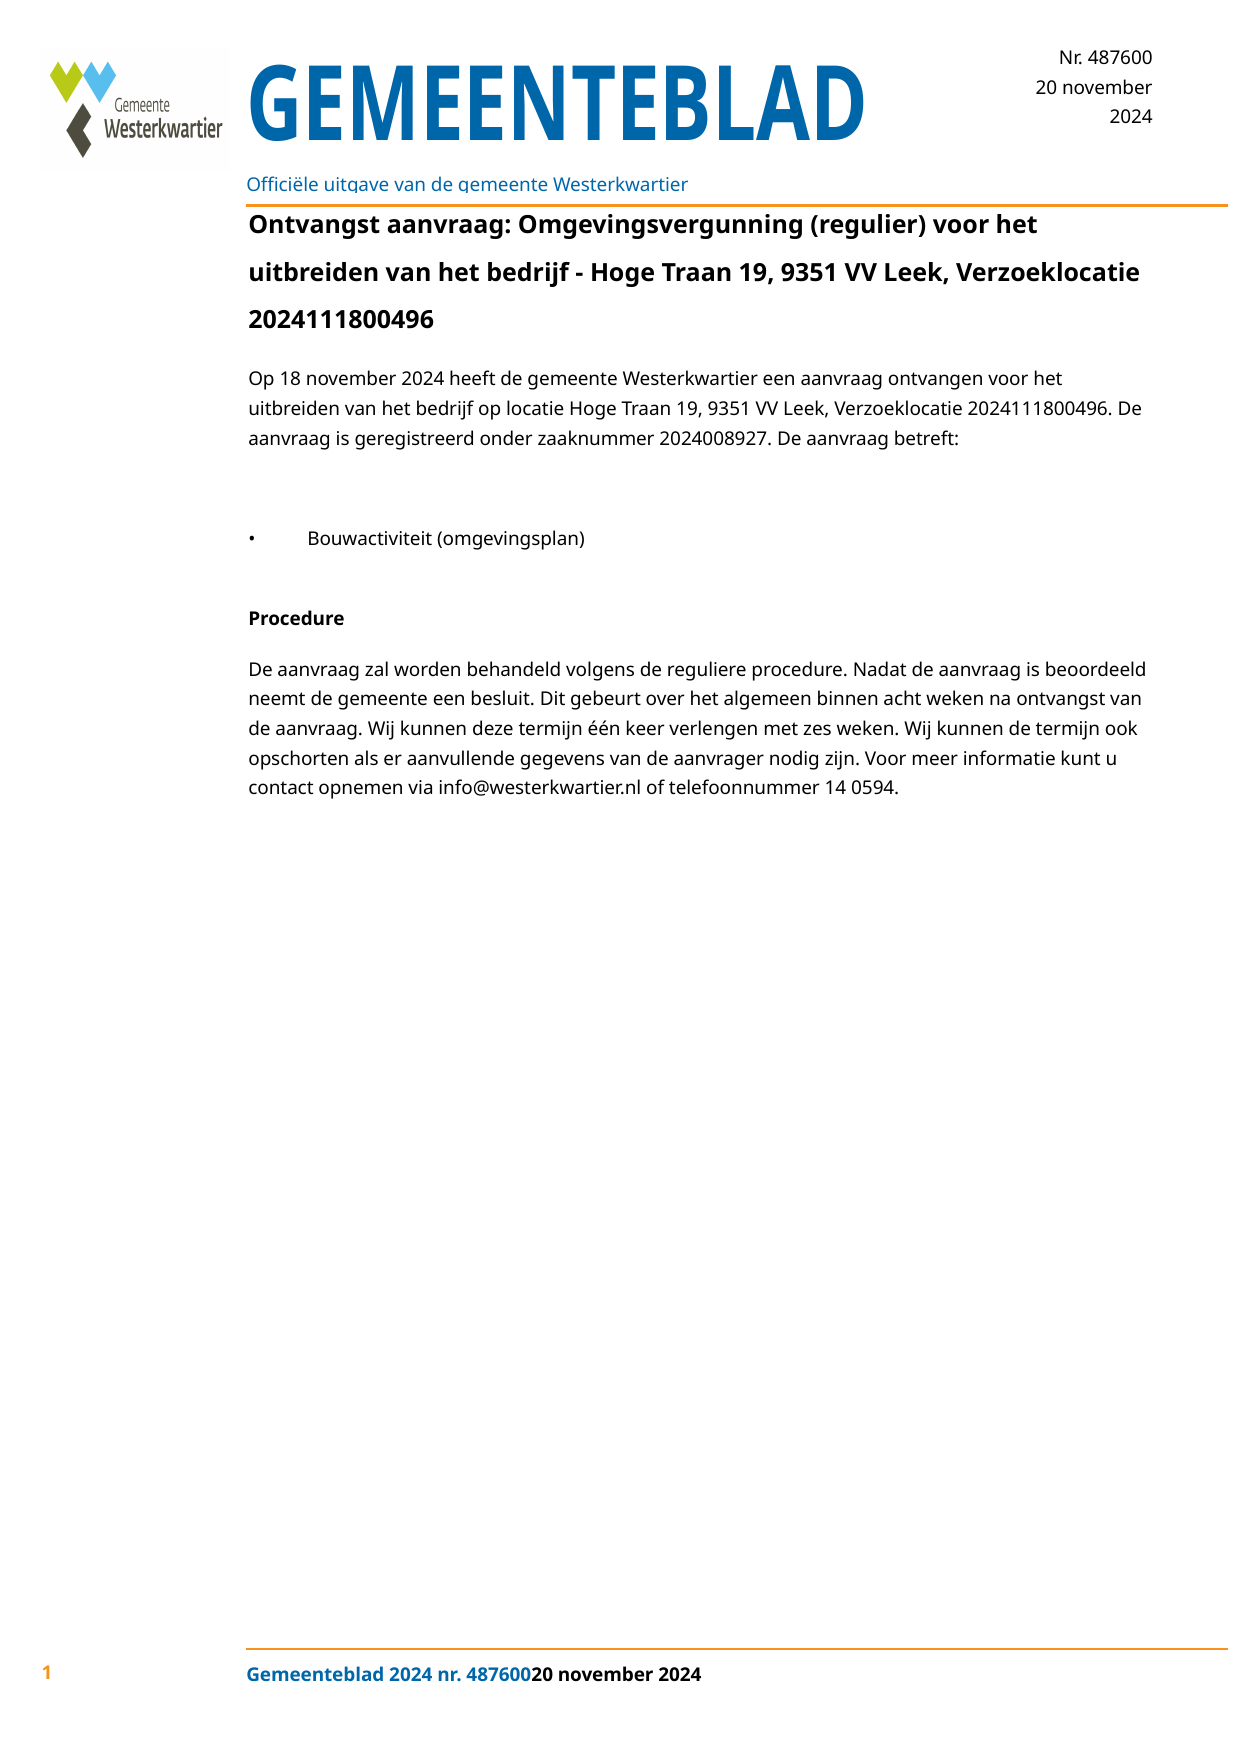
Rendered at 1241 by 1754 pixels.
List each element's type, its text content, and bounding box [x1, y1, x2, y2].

text Ontvangst aanvraag: Omgevingsvergunning (regulier) voor het uitbreiden van het bedrijf - Hoge Traan 19, 9351 VV Leek, Verzoeklocatie 2024111800496 [248, 207, 1152, 336]
text Procedure [248, 606, 1152, 631]
text De aanvraag zal worden behandeld volgens de reguliere procedure. Nadat de aanvraag is beoordeeld neemt de gemeente een besluit. Dit gebeurt over het algemeen binnen acht weken na ontvangst van de aanvraag. Wij kunnen deze termijn één keer verlengen met zes weken. Wij kunnen de termijn ook opschorten als er aanvullende gegevens van de aanvrager nodig zijn. Voor meer informatie kunt u contact opnemen via info@westerkwartier.nl of telefoonnummer 14 0594. [248, 656, 1152, 800]
picture [41, 47, 231, 172]
text Op 18 november 2024 heeft de gemeente Westerkwartier een aanvraag ontvangen voor het uitbreiden van het bedrijf op locatie Hoge Traan 19, 9351 VV Leek, Verzoeklocatie 2024111800496. De aanvraag is geregistreerd onder zaaknummer 2024008927. De aanvraag betreft: [248, 366, 1152, 450]
list Bouwactiviteit (omgevingsplan) [248, 526, 1152, 551]
